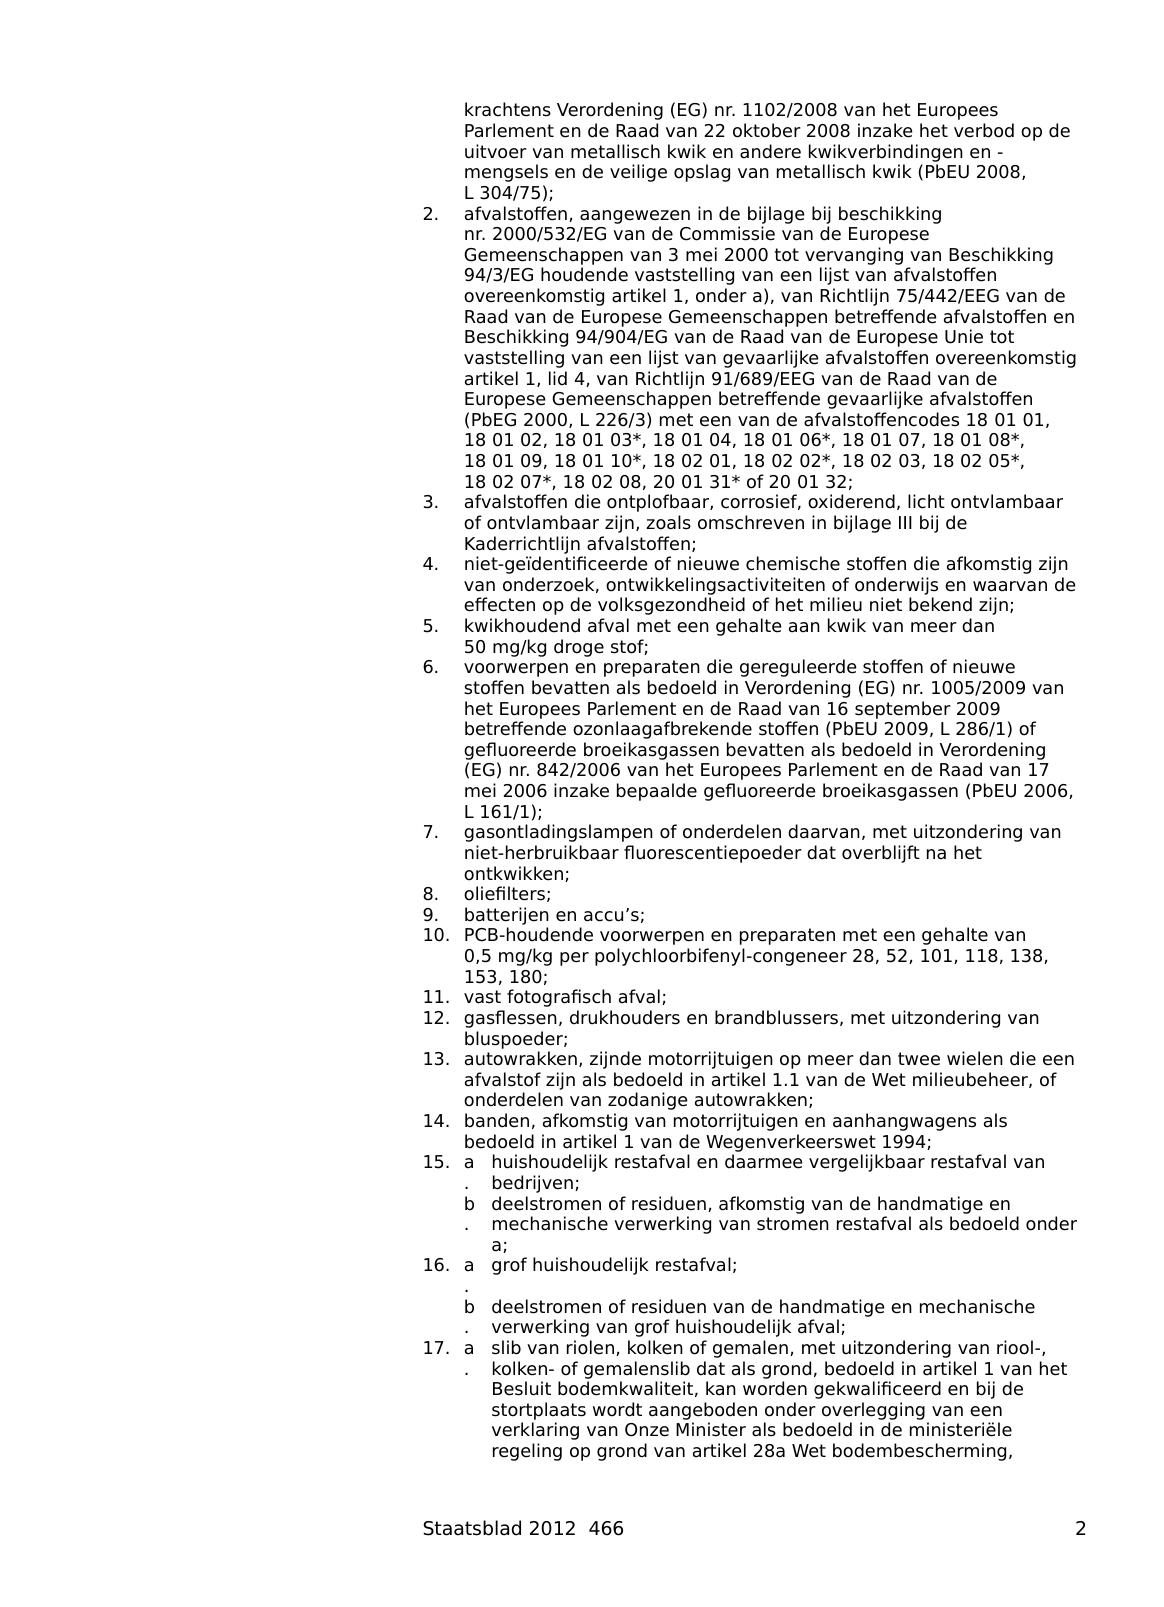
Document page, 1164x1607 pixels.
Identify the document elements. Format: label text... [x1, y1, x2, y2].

table_cell 16. [422, 1255, 458, 1297]
table_cell autowrakken, zijnde motorrijtuigen op meer dan twee wielen die een afvalstof zijn als bedoeld in artikel 1.1 van de Wet milieubeheer, of onderdelen van zodanige autowrakken; [458, 1049, 1087, 1111]
table_cell slib van riolen, kolken of gemalen, met uitzondering van riool-, kolken- of gemalenslib dat als grond, bedoeld in artikel 1 van het Besluit bodemkwaliteit, kan worden gekwalificeerd en bij de stortplaats wordt aangeboden onder overlegging van een verklaring van Onze Minister als bedoeld in de ministeriële regeling op grond van artikel 28a Wet bodembescherming, [485, 1338, 1087, 1462]
table_cell 15. [422, 1152, 458, 1193]
table_cell 14. [422, 1111, 458, 1152]
table_cell b. [458, 1297, 485, 1338]
table_cell 3. [422, 492, 458, 554]
table_cell afvalstoffen die ontplofbaar, corrosief, oxiderend, licht ontvlambaar of ontvlambaar zijn, zoals omschreven in bijlage III bij de Kaderrichtlijn afvalstoffen; [458, 492, 1087, 554]
table_cell banden, afkomstig van motorrijtuigen en aanhangwagens als bedoeld in artikel 1 van de Wegenverkeerswet 1994; [458, 1111, 1087, 1152]
table_cell voorwerpen en preparaten die gereguleerde stoffen of nieuwe stoffen bevatten als bedoeld in Verordening (EG) nr. 1005/2009 van het Europees Parlement en de Raad van 16 september 2009 betreffende ozonlaagafbrekende stoffen (PbEU 2009, L 286/1) of gefluoreerde broeikasgassen bevatten als bedoeld in Verordening (EG) nr. 842/2006 van het Europees Parlement en de Raad van 17 mei 2006 inzake bepaalde gefluoreerde broeikasgassen (PbEU 2006, L 161/1); [458, 657, 1087, 822]
table_cell 8. [422, 884, 458, 905]
table_cell 4. [422, 554, 458, 616]
table_header krachtens Verordening (EG) nr. 1102/2008 van het Europees Parlement en de Raad van 22 oktober 2008 inzake het verbod op de uitvoer van metallisch kwik en andere kwikverbindingen en -mengsels en de veilige opslag van metallisch kwik (PbEU 2008, L 304/75); [458, 100, 1087, 203]
table_cell 5. [422, 616, 458, 657]
table_cell [422, 1297, 458, 1338]
table_cell 11. [422, 987, 458, 1008]
table_cell 9. [422, 905, 458, 925]
table_cell kwikhoudend afval met een gehalte aan kwik van meer dan 50 mg/kg droge stof; [458, 616, 1087, 657]
table_cell 7. [422, 822, 458, 884]
table_cell niet-geïdentificeerde of nieuwe chemische stoffen die afkomstig zijn van onderzoek, ontwikkelingsactiviteiten of onderwijs en waarvan de effecten op de volksgezondheid of het milieu niet bekend zijn; [458, 554, 1087, 616]
table_cell PCB-houdende voorwerpen en preparaten met een gehalte van 0,5 mg/kg per polychloorbifenyl-congeneer 28, 52, 101, 118, 138, 153, 180; [458, 925, 1087, 987]
table_cell [422, 1194, 458, 1255]
table_cell gasflessen, drukhouders en brandblussers, met uitzondering van bluspoeder; [458, 1008, 1087, 1049]
table_cell a. [458, 1152, 485, 1193]
table_cell a. [458, 1255, 485, 1297]
table_header [422, 100, 458, 203]
table_cell gasontladingslampen of onderdelen daarvan, met uitzondering van niet-herbruikbaar fluorescentiepoeder dat overblijft na het ontkwikken; [458, 822, 1087, 884]
table_cell 10. [422, 925, 458, 987]
table_cell grof huishoudelijk restafval; [485, 1255, 1087, 1297]
table_cell deelstromen of residuen, afkomstig van de handmatige en mechanische verwerking van stromen restafval als bedoeld onder a; [485, 1194, 1087, 1255]
table_cell 12. [422, 1008, 458, 1049]
table_cell 6. [422, 657, 458, 822]
table_cell b. [458, 1194, 485, 1255]
table_cell afvalstoffen, aangewezen in de bijlage bij beschikking nr. 2000/532/EG van de Commissie van de Europese Gemeenschappen van 3 mei 2000 tot vervanging van Beschikking 94/3/EG houdende vaststelling van een lijst van afvalstoffen overeenkomstig artikel 1, onder a), van Richtlijn 75/442/EEG van de Raad van de Europese Gemeenschappen betreffende afvalstoffen en Beschikking 94/904/EG van de Raad van de Europese Unie tot vaststelling van een lijst van gevaarlijke afvalstoffen overeenkomstig artikel 1, lid 4, van Richtlijn 91/689/EEG van de Raad van de Europese Gemeenschappen betreffende gevaarlijke afvalstoffen (PbEG 2000, L 226/3) met een van de afvalstoffencodes 18 01 01, 18 01 02, 18 01 03*, 18 01 04, 18 01 06*, 18 01 07, 18 01 08*, 18 01 09, 18 01 10*, 18 02 01, 18 02 02*, 18 02 03, 18 02 05*, 18 02 07*, 18 02 08, 20 01 31* of 20 01 32; [458, 204, 1087, 492]
table_cell batterijen en accu’s; [458, 905, 1087, 925]
table_cell 13. [422, 1049, 458, 1111]
table_cell vast fotografisch afval; [458, 987, 1087, 1008]
table_cell a. [458, 1338, 485, 1462]
table_cell oliefilters; [458, 884, 1087, 905]
table_cell huishoudelijk restafval en daarmee vergelijkbaar restafval van bedrijven; [485, 1152, 1087, 1193]
table_cell 17. [422, 1338, 458, 1462]
table_cell deelstromen of residuen van de handmatige en mechanische verwerking van grof huishoudelijk afval; [485, 1297, 1087, 1338]
table_cell 2. [422, 204, 458, 492]
